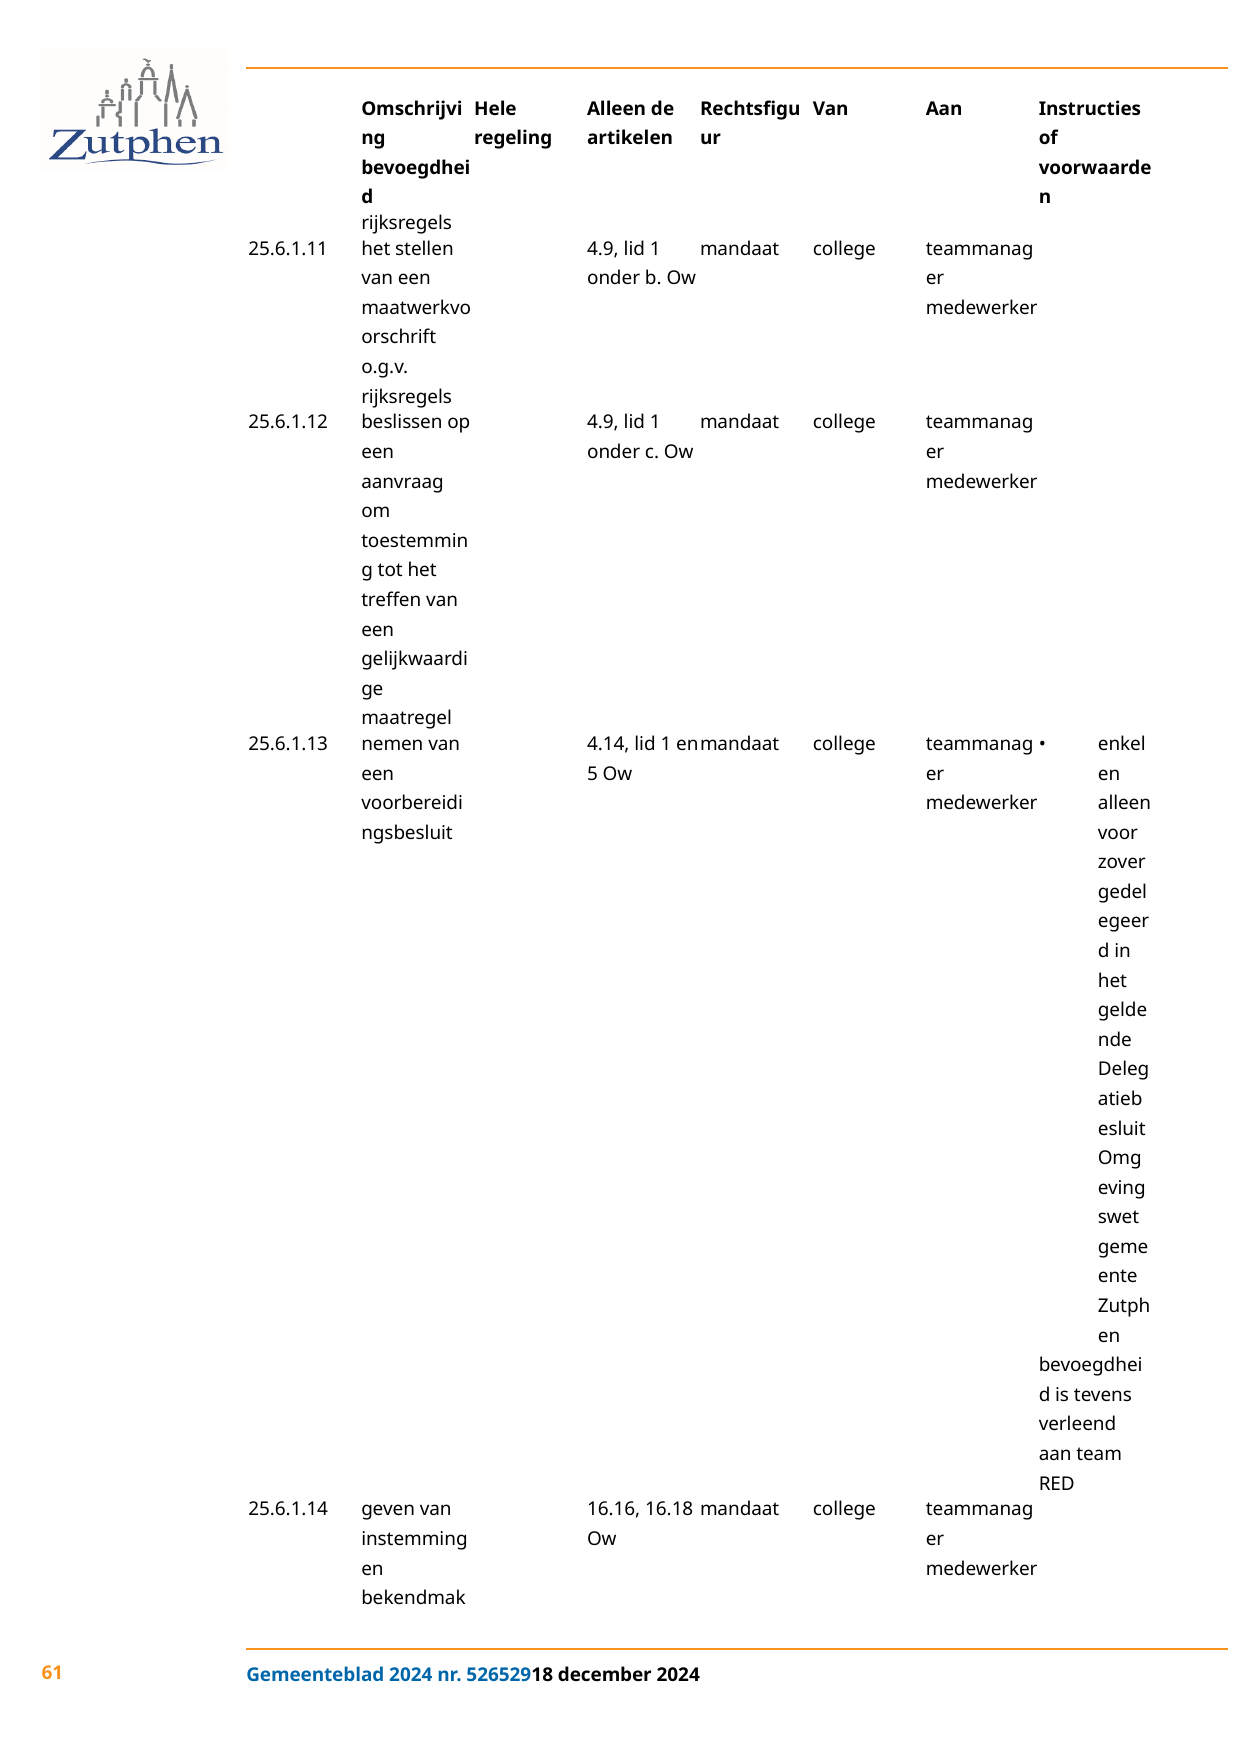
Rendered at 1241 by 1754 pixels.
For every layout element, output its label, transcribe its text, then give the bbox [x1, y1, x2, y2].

table_cell [474, 730, 587, 1496]
table_cell mandaat [700, 730, 813, 1496]
table_cell 25.6.1.13 [248, 730, 361, 1496]
table_cell [1039, 209, 1152, 235]
table_cell [813, 209, 926, 235]
table_header [248, 95, 361, 209]
table_header Aan [926, 95, 1038, 209]
table_cell college [813, 235, 926, 409]
table_cell [1039, 235, 1152, 409]
table_cell enkel en alleen voor zover gedelegeerd in het geldende Delegatiebesluit Omgevingswet gemeente Zutphen bevoegdheid is tevens verleend aan team RED [1039, 730, 1152, 1496]
table_cell rijksregels [361, 209, 474, 235]
table_cell 4.9, lid 1 onder c. Ow [587, 409, 700, 730]
table_cell het stellen van een maatwerkvoorschrift o.g.v. rijksregels [361, 235, 474, 409]
table_cell [474, 209, 587, 235]
table_header Rechtsfiguur [700, 95, 813, 209]
table_cell [474, 1496, 587, 1610]
table_cell 4.14, lid 1 en 5 Ow [587, 730, 700, 1496]
table_header Hele regeling [474, 95, 587, 209]
picture [41, 47, 231, 172]
table_header Van [813, 95, 926, 209]
table_cell mandaat [700, 1496, 813, 1610]
table_cell [1039, 409, 1152, 730]
table_cell mandaat [700, 409, 813, 730]
table_cell college [813, 409, 926, 730]
table_cell 25.6.1.12 [248, 409, 361, 730]
table_header Alleen de artikelen [587, 95, 700, 209]
table_cell nemen van een voorbereidingsbesluit [361, 730, 474, 1496]
table_cell 16.16, 16.18 Ow [587, 1496, 700, 1610]
table_cell teammanager medewerker [926, 730, 1038, 1496]
table_cell [1039, 1496, 1152, 1610]
table_cell beslissen op een aanvraag om toestemming tot het treffen van een gelijkwaardige maatregel [361, 409, 474, 730]
table_cell teammanager medewerker [926, 235, 1038, 409]
table_cell [587, 209, 700, 235]
table_cell 25.6.1.11 [248, 235, 361, 409]
table_cell teammanager medewerker [926, 1496, 1038, 1610]
table_cell college [813, 1496, 926, 1610]
table_cell [474, 235, 587, 409]
table_cell [248, 209, 361, 235]
table_cell geven van instemming en bekendmak [361, 1496, 474, 1610]
table_cell college [813, 730, 926, 1496]
table_cell mandaat [700, 235, 813, 409]
table_cell 25.6.1.14 [248, 1496, 361, 1610]
table_header Omschrijving bevoegdheid [361, 95, 474, 209]
table_cell [700, 209, 813, 235]
table_header Instructies of voorwaarden [1039, 95, 1152, 209]
table_cell [474, 409, 587, 730]
table_cell [926, 209, 1038, 235]
table_cell 4.9, lid 1 onder b. Ow [587, 235, 700, 409]
table_cell teammanager medewerker [926, 409, 1038, 730]
